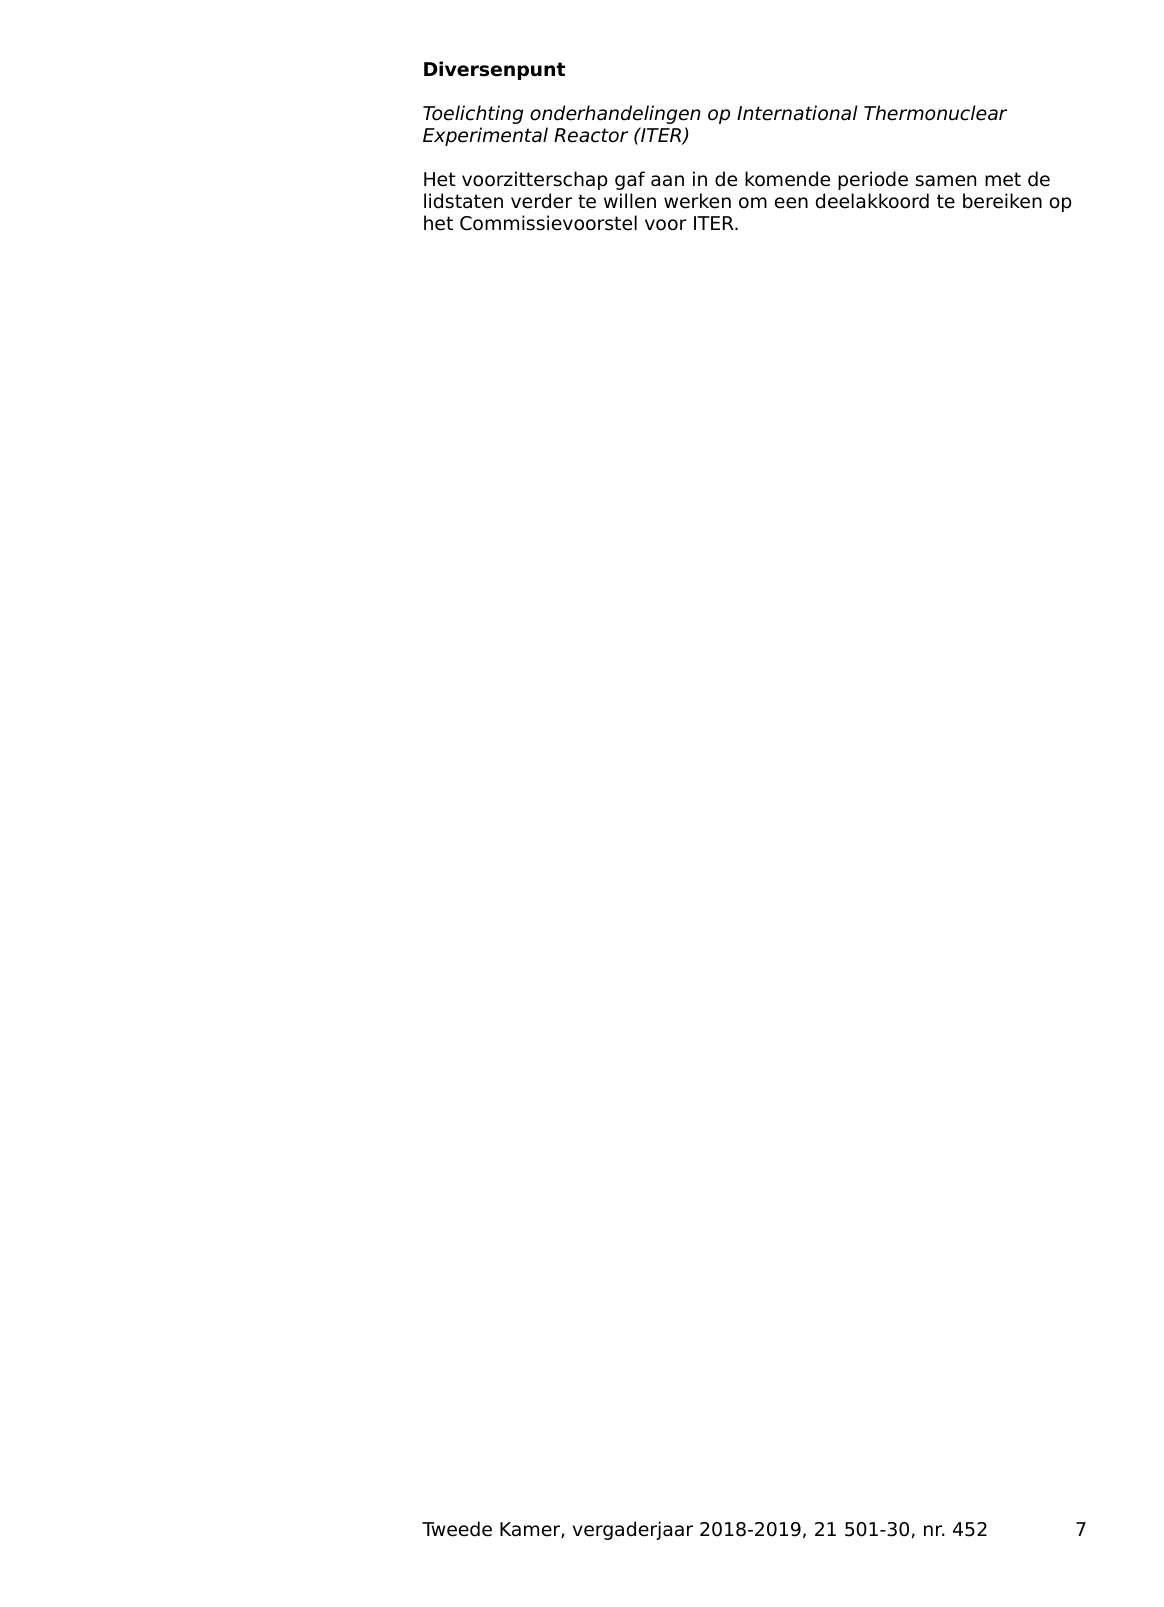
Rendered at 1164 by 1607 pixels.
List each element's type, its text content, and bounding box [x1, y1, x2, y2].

text Het voorzitterschap gaf aan in de komende periode samen met de lidstaten verder te willen werken om een deelakkoord te bereiken op het Commissievoorstel voor ITER. [422, 169, 1087, 235]
subtitle Diversenpunt [422, 59, 1087, 81]
text Toelichting onderhandelingen op International Thermonuclear Experimental Reactor (ITER) [422, 103, 1087, 147]
